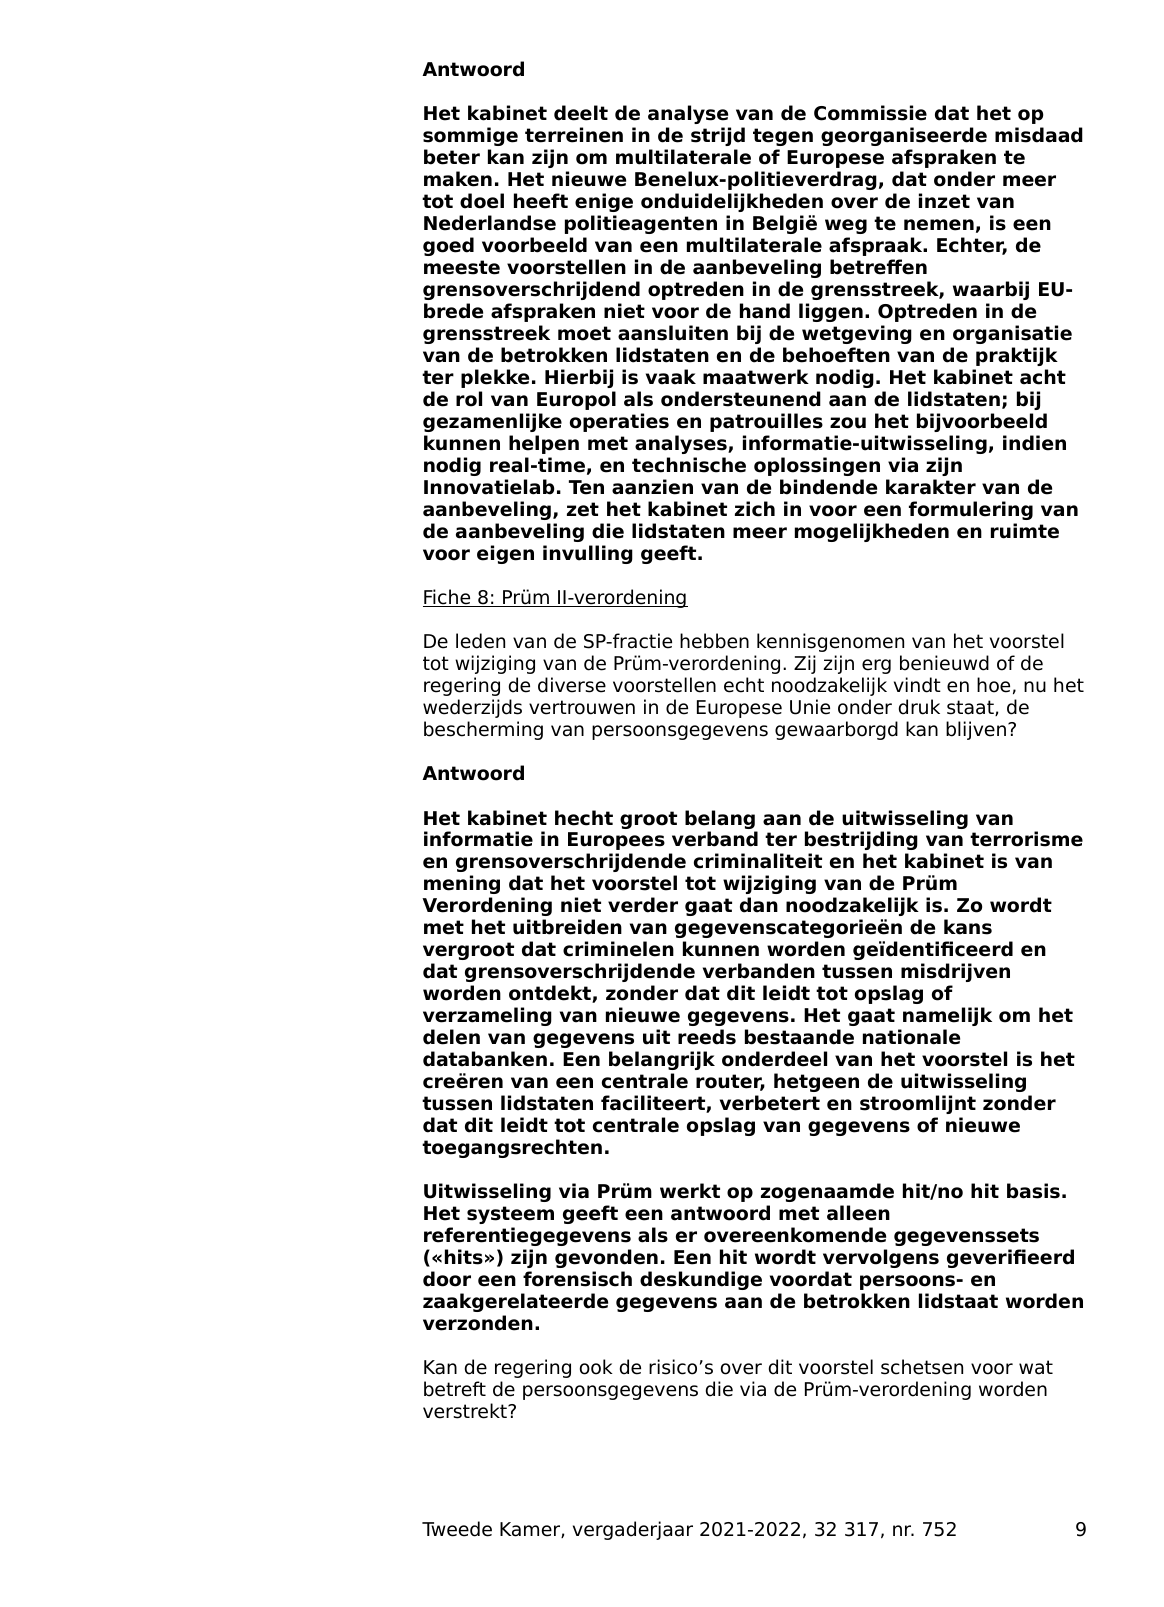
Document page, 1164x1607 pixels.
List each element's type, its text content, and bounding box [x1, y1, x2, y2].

text Het kabinet deelt de analyse van de Commissie dat het op sommige terreinen in de strijd tegen georganiseerde misdaad beter kan zijn om multilaterale of Europese afspraken te maken. Het nieuwe Benelux-politieverdrag, dat onder meer tot doel heeft enige onduidelijkheden over de inzet van Nederlandse politieagenten in België weg te nemen, is een goed voorbeeld van een multilaterale afspraak. Echter, de meeste voorstellen in de aanbeveling betreffen grensoverschrijdend optreden in de grensstreek, waarbij EU- brede afspraken niet voor de hand liggen. Optreden in de grensstreek moet aansluiten bij de wetgeving en organisatie van de betrokken lidstaten en de behoeften van de praktijk ter plekke. Hierbij is vaak maatwerk nodig. Het kabinet acht de rol van Europol als ondersteunend aan de lidstaten; bij gezamenlijke operaties en patrouilles zou het bijvoorbeeld kunnen helpen met analyses, informatie-uitwisseling, indien nodig real-time, en technische oplossingen via zijn Innovatielab. Ten aanzien van de bindende karakter van de aanbeveling, zet het kabinet zich in voor een formulering van de aanbeveling die lidstaten meer mogelijkheden en ruimte voor eigen invulling geeft. [422, 103, 1087, 565]
subtitle Fiche 8: Prüm II-verordening [422, 587, 1087, 609]
subtitle Antwoord [422, 59, 1087, 81]
subtitle Antwoord [422, 763, 1087, 785]
text Het kabinet hecht groot belang aan de uitwisseling van informatie in Europees verband ter bestrijding van terrorisme en grensoverschrijdende criminaliteit en het kabinet is van mening dat het voorstel tot wijziging van de Prüm Verordening niet verder gaat dan noodzakelijk is. Zo wordt met het uitbreiden van gegevenscategorieën de kans vergroot dat criminelen kunnen worden geïdentificeerd en dat grensoverschrijdende verbanden tussen misdrijven worden ontdekt, zonder dat dit leidt tot opslag of verzameling van nieuwe gegevens. Het gaat namelijk om het delen van gegevens uit reeds bestaande nationale databanken. Een belangrijk onderdeel van het voorstel is het creëren van een centrale router, hetgeen de uitwisseling tussen lidstaten faciliteert, verbetert en stroomlijnt zonder dat dit leidt tot centrale opslag van gegevens of nieuwe toegangsrechten. [422, 807, 1087, 1159]
text Kan de regering ook de risico’s over dit voorstel schetsen voor wat betreft de persoonsgegevens die via de Prüm-verordening worden verstrekt? [422, 1357, 1087, 1423]
text De leden van de SP-fractie hebben kennisgenomen van het voorstel tot wijziging van de Prüm-verordening. Zij zijn erg benieuwd of de regering de diverse voorstellen echt noodzakelijk vindt en hoe, nu het wederzijds vertrouwen in de Europese Unie onder druk staat, de bescherming van persoonsgegevens gewaarborgd kan blijven? [422, 631, 1087, 741]
text Uitwisseling via Prüm werkt op zogenaamde hit/no hit basis. Het systeem geeft een antwoord met alleen referentiegegevens als er overeenkomende gegevenssets («hits») zijn gevonden. Een hit wordt vervolgens geverifieerd door een forensisch deskundige voordat persoons- en zaakgerelateerde gegevens aan de betrokken lidstaat worden verzonden. [422, 1181, 1087, 1335]
